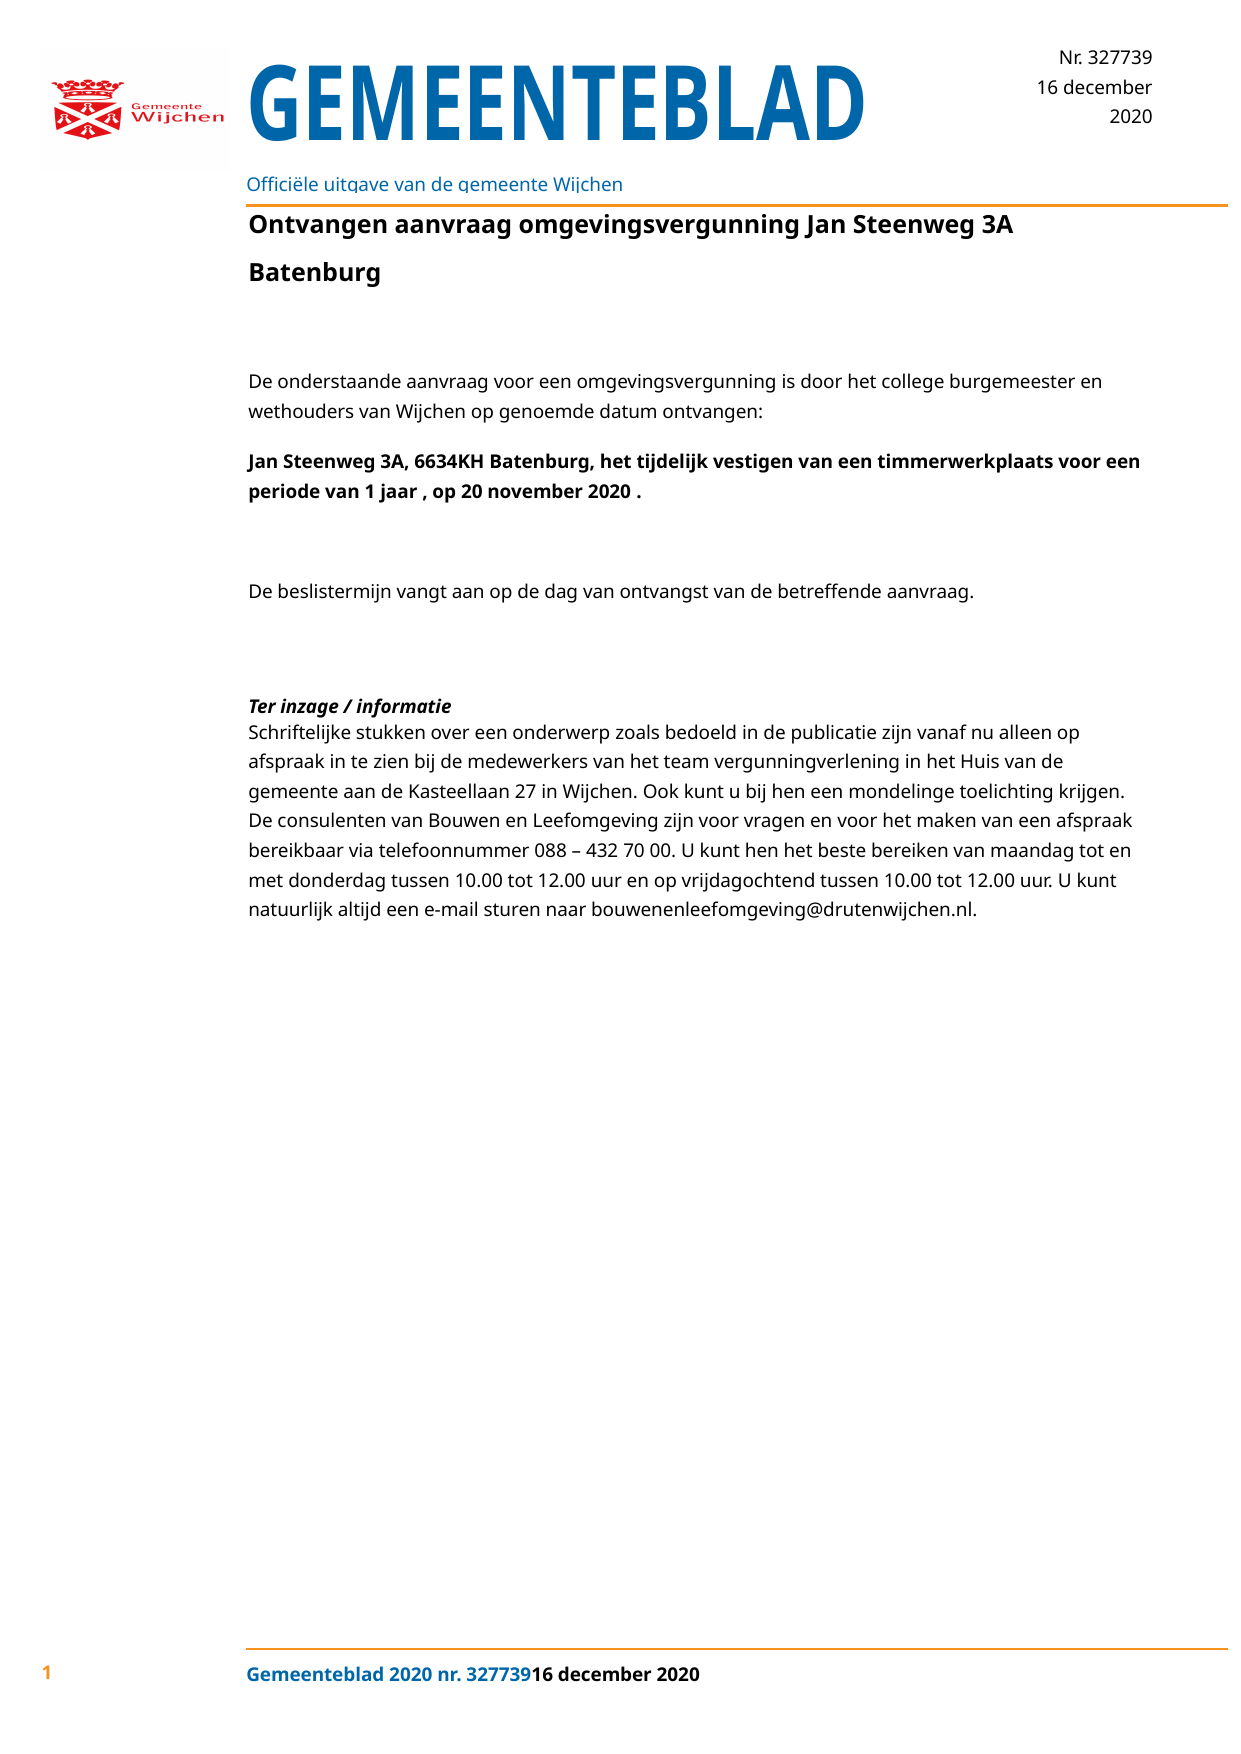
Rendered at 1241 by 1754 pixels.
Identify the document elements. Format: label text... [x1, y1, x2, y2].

text De beslistermijn vangt aan op de dag van ontvangst van de betreffende aanvraag. [248, 579, 1152, 604]
text Schriftelijke stukken over een onderwerp zoals bedoeld in de publicatie zijn vanaf nu alleen op afspraak in te zien bij de medewerkers van het team vergunningverlening in het Huis van de gemeente aan de Kasteellaan 27 in Wijchen. Ook kunt u bij hen een mondelinge toelichting krijgen. De consulenten van Bouwen en Leefomgeving zijn voor vragen en voor het maken van een afspraak bereikbaar via telefoonnummer 088 – 432 70 00. U kunt hen het beste bereiken van maandag tot en met donderdag tussen 10.00 tot 12.00 uur en op vrijdagochtend tussen 10.00 tot 12.00 uur. U kunt natuurlijk altijd een e-mail sturen naar bouwenenleefomgeving@drutenwijchen.nl. [248, 719, 1152, 922]
text Ter inzage / informatie [248, 693, 1152, 719]
text De onderstaande aanvraag voor een omgevingsvergunning is door het college burgemeester en wethouders van Wijchen op genoemde datum ontvangen: [248, 368, 1152, 424]
text Ontvangen aanvraag omgevingsvergunning Jan Steenweg 3A Batenburg [248, 207, 1152, 288]
text Jan Steenweg 3A, 6634KH Batenburg, het tijdelijk vestigen van een timmerwerkplaats voor een periode van 1 jaar , op 20 november 2020 . [248, 448, 1152, 504]
picture [41, 47, 231, 172]
